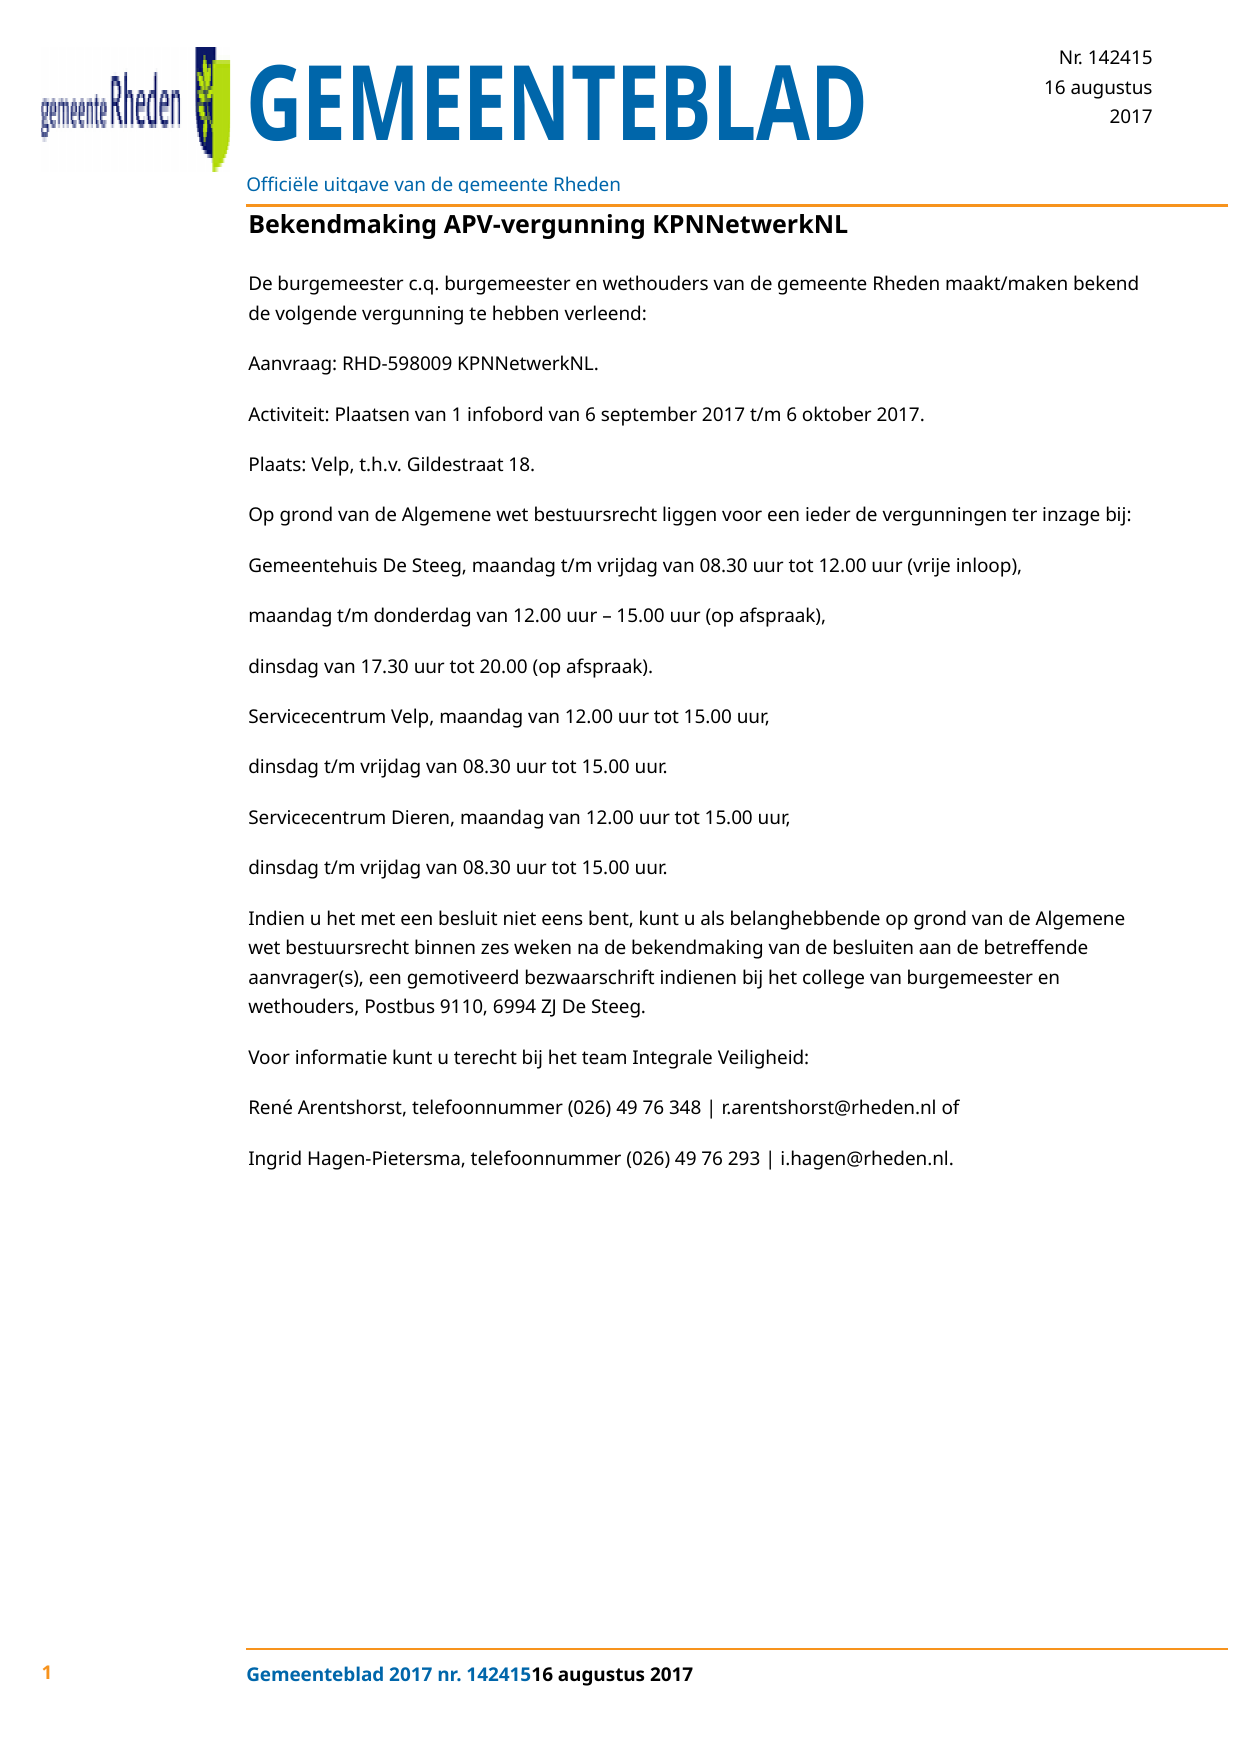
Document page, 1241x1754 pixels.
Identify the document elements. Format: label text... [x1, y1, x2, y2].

text Bekendmaking APV-vergunning KPNNetwerkNL [248, 207, 1152, 241]
text Plaats: Velp, t.h.v. Gildestraat 18. [248, 451, 1152, 477]
text Indien u het met een besluit niet eens bent, kunt u als belanghebbende op grond van de Algemene wet bestuursrecht binnen zes weken na de bekendmaking van de besluiten aan de betreffende aanvrager(s), een gemotiveerd bezwaarschrift indienen bij het college van burgemeester en wethouders, Postbus 9110, 6994 ZJ De Steeg. [248, 905, 1152, 1019]
text Gemeentehuis De Steeg, maandag t/m vrijdag van 08.30 uur tot 12.00 uur (vrije inloop), [248, 552, 1152, 578]
text Aanvraag: RHD-598009 KPNNetwerkNL. [248, 350, 1152, 376]
text Servicecentrum Velp, maandag van 12.00 uur tot 15.00 uur, [248, 703, 1152, 729]
text dinsdag t/m vrijdag van 08.30 uur tot 15.00 uur. [248, 754, 1152, 779]
text De burgemeester c.q. burgemeester en wethouders van de gemeente Rheden maakt/maken bekend de volgende vergunning te hebben verleend: [248, 270, 1152, 326]
text Servicecentrum Dieren, maandag van 12.00 uur tot 15.00 uur, [248, 804, 1152, 830]
text Activiteit: Plaatsen van 1 infobord van 6 september 2017 t/m 6 oktober 2017. [248, 401, 1152, 426]
text dinsdag van 17.30 uur tot 20.00 (op afspraak). [248, 653, 1152, 678]
text maandag t/m donderdag van 12.00 uur – 15.00 uur (op afspraak), [248, 602, 1152, 628]
text Op grond van de Algemene wet bestuursrecht liggen voor een ieder de vergunningen ter inzage bij: [248, 502, 1152, 527]
text Voor informatie kunt u terecht bij het team Integrale Veiligheid: [248, 1044, 1152, 1070]
text dinsdag t/m vrijdag van 08.30 uur tot 15.00 uur. [248, 854, 1152, 880]
text René Arentshorst, telefoonnummer (026) 49 76 348 | r.arentshorst@rheden.nl of [248, 1094, 1152, 1120]
text Ingrid Hagen-Pietersma, telefoonnummer (026) 49 76 293 | i.hagen@rheden.nl. [248, 1145, 1152, 1171]
picture [41, 47, 231, 172]
